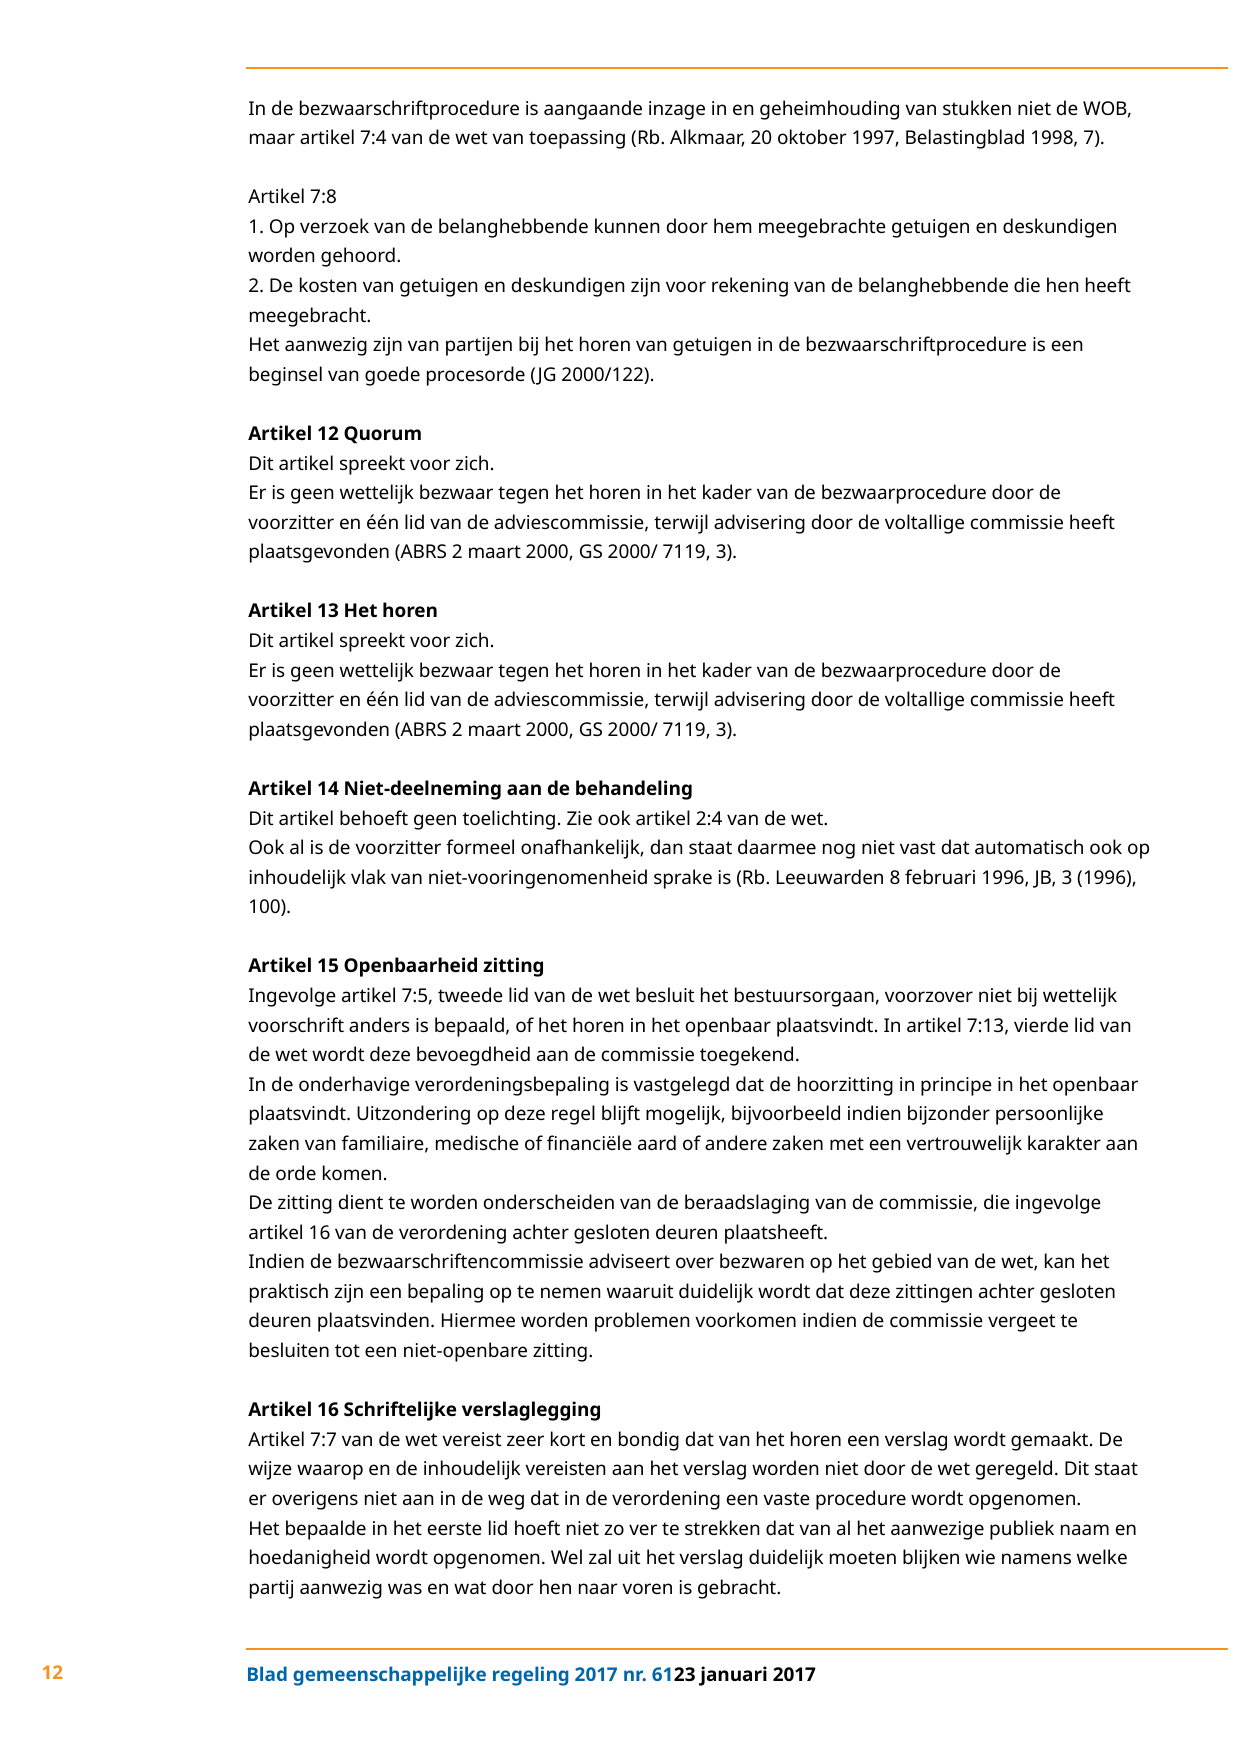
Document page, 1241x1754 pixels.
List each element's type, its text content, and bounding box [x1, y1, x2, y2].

text Artikel 15 Openbaarheid zitting [248, 953, 1152, 978]
text Artikel 14 Niet-deelneming aan de behandeling [248, 775, 1152, 801]
text In de onderhavige verordeningsbepaling is vastgelegd dat de hoorzitting in principe in het openbaar plaatsvindt. Uitzondering op deze regel blijft mogelijk, bijvoorbeeld indien bijzonder persoonlijke zaken van familiaire, medische of financiële aard of andere zaken met een vertrouwelijk karakter aan de orde komen. [248, 1071, 1152, 1186]
text Artikel 7:7 van de wet vereist zeer kort en bondig dat van het horen een verslag wordt gemaakt. De wijze waarop en de inhoudelijk vereisten aan het verslag worden niet door de wet geregeld. Dit staat er overigens niet aan in de weg dat in de verordening een vaste procedure wordt opgenomen. [248, 1426, 1152, 1511]
text Artikel 12 Quorum [248, 420, 1152, 446]
text Ingevolge artikel 7:5, tweede lid van de wet besluit het bestuursorgaan, voorzover niet bij wettelijk voorschrift anders is bepaald, of het horen in het openbaar plaatsvindt. In artikel 7:13, vierde lid van de wet wordt deze bevoegdheid aan de commissie toegekend. [248, 982, 1152, 1067]
text Artikel 13 Het horen [248, 598, 1152, 623]
text Artikel 7:8 [248, 183, 1152, 209]
text 1. Op verzoek van de belanghebbende kunnen door hem meegebrachte getuigen en deskundigen worden gehoord. [248, 213, 1152, 268]
text Het bepaalde in het eerste lid hoeft niet zo ver te strekken dat van al het aanwezige publiek naam en hoedanigheid wordt opgenomen. Wel zal uit het verslag duidelijk moeten blijken wie namens welke partij aanwezig was en wat door hen naar voren is gebracht. [248, 1515, 1152, 1600]
text Er is geen wettelijk bezwaar tegen het horen in het kader van de bezwaarprocedure door de voorzitter en één lid van de adviescommissie, terwijl advisering door de voltallige commissie heeft plaatsgevonden (ABRS 2 maart 2000, GS 2000/ 7119, 3). [248, 479, 1152, 564]
text In de bezwaarschriftprocedure is aangaande inzage in en geheimhouding van stukken niet de WOB, maar artikel 7:4 van de wet van toepassing (Rb. Alkmaar, 20 oktober 1997, Belastingblad 1998, 7). [248, 95, 1152, 150]
text Ook al is de voorzitter formeel onafhankelijk, dan staat daarmee nog niet vast dat automatisch ook op inhoudelijk vlak van niet-vooringenomenheid sprake is (Rb. Leeuwarden 8 februari 1996, JB, 3 (1996), 100). [248, 834, 1152, 919]
text Er is geen wettelijk bezwaar tegen het horen in het kader van de bezwaarprocedure door de voorzitter en één lid van de adviescommissie, terwijl advisering door de voltallige commissie heeft plaatsgevonden (ABRS 2 maart 2000, GS 2000/ 7119, 3). [248, 657, 1152, 742]
text Indien de bezwaarschriftencommissie adviseert over bezwaren op het gebied van de wet, kan het praktisch zijn een bepaling op te nemen waaruit duidelijk wordt dat deze zittingen achter gesloten deuren plaatsvinden. Hiermee worden problemen voorkomen indien de commissie vergeet te besluiten tot een niet-openbare zitting. [248, 1248, 1152, 1363]
text Dit artikel spreekt voor zich. [248, 450, 1152, 476]
text 2. De kosten van getuigen en deskundigen zijn voor rekening van de belanghebbende die hen heeft meegebracht. [248, 272, 1152, 328]
text Het aanwezig zijn van partijen bij het horen van getuigen in de bezwaarschriftprocedure is een beginsel van goede procesorde (JG 2000/122). [248, 331, 1152, 387]
text Dit artikel behoeft geen toelichting. Zie ook artikel 2:4 van de wet. [248, 805, 1152, 831]
text De zitting dient te worden onderscheiden van de beraadslaging van de commissie, die ingevolge artikel 16 van de verordening achter gesloten deuren plaatsheeft. [248, 1189, 1152, 1245]
picture [41, 47, 231, 172]
text Artikel 16 Schriftelijke verslaglegging [248, 1396, 1152, 1422]
text Dit artikel spreekt voor zich. [248, 627, 1152, 653]
